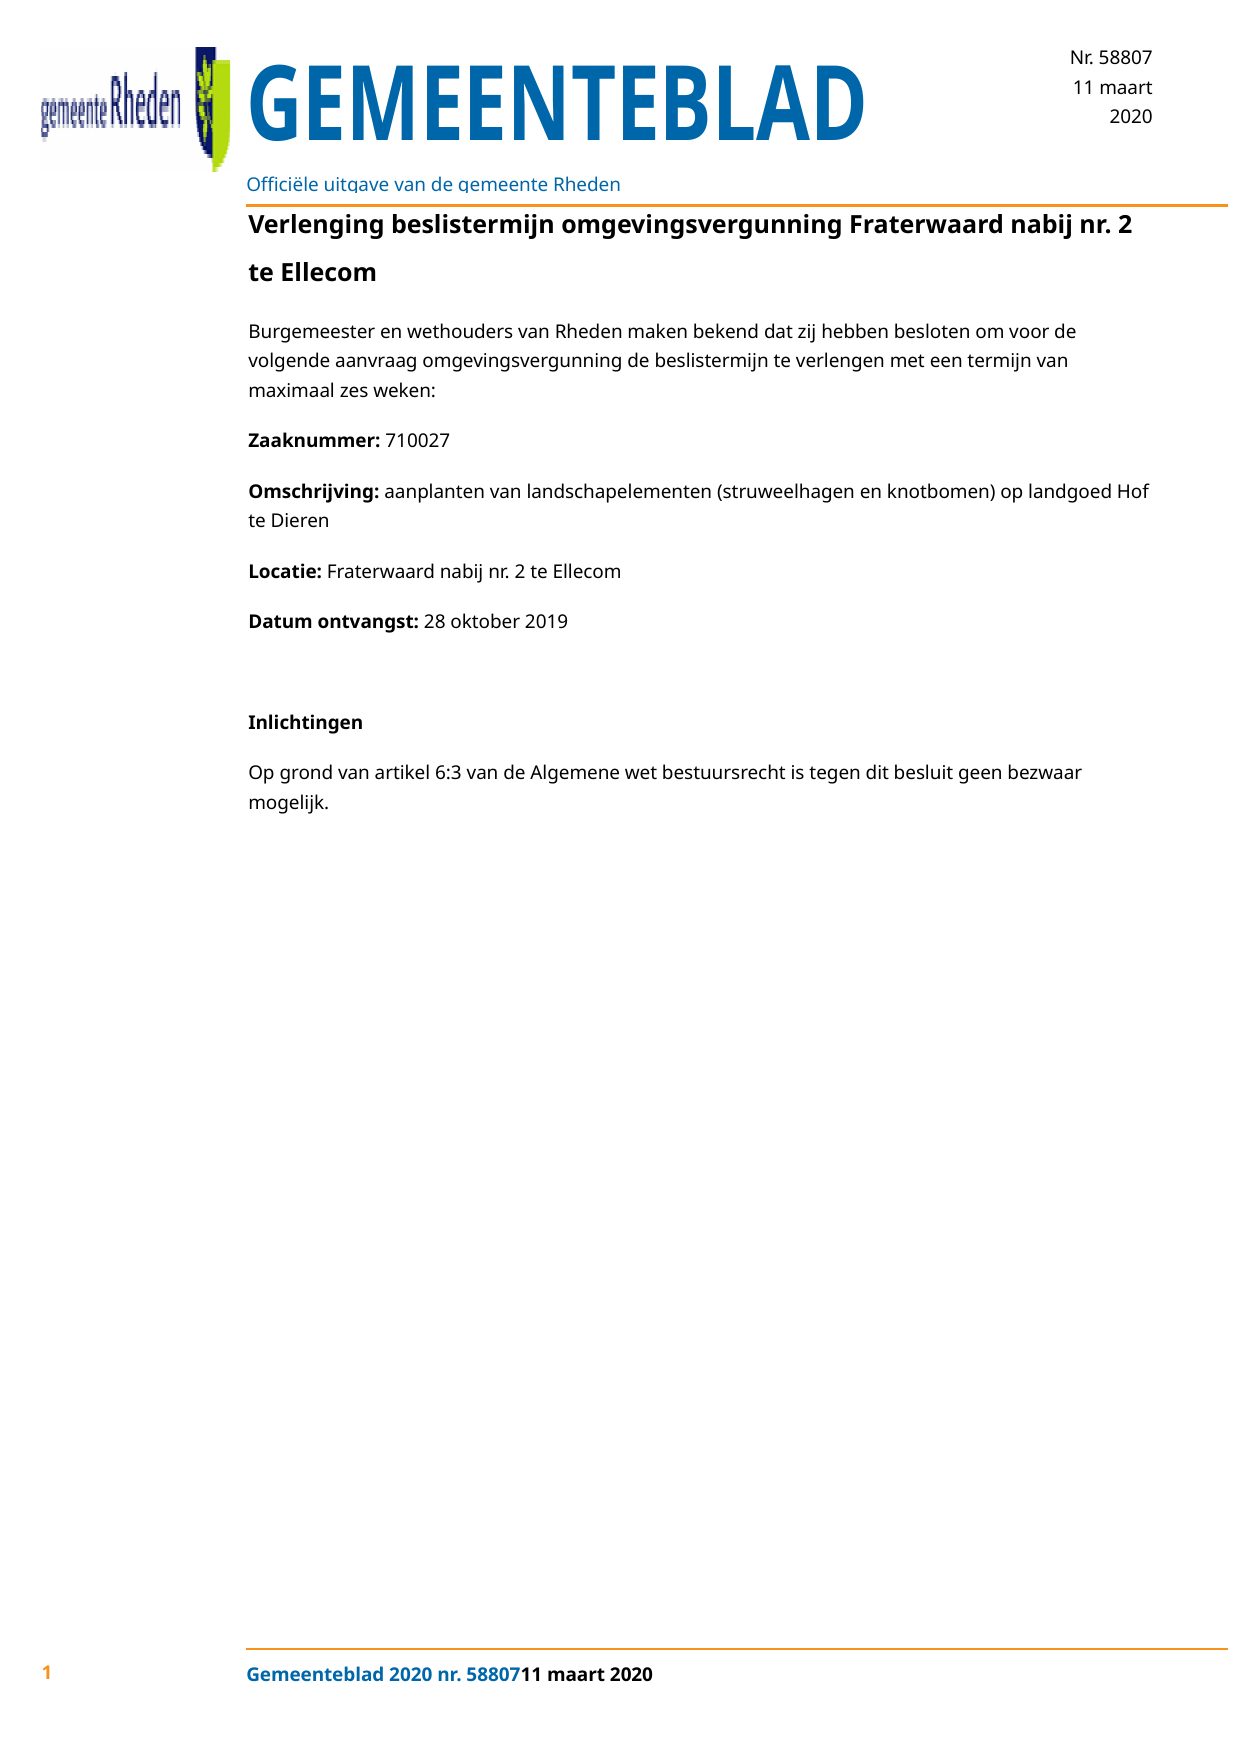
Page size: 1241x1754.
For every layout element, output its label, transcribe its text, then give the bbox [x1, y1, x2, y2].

text Inlichtingen [248, 709, 1152, 735]
text Zaaknummer: 710027 [248, 427, 1152, 453]
text Omschrijving: aanplanten van landschapelementen (struweelhagen en knotbomen) op landgoed Hof te Dieren [248, 478, 1152, 533]
text Locatie: Fraterwaard nabij nr. 2 te Ellecom [248, 558, 1152, 584]
text Op grond van artikel 6:3 van de Algemene wet bestuursrecht is tegen dit besluit geen bezwaar mogelijk. [248, 759, 1152, 815]
picture [41, 47, 231, 172]
text Verlenging beslistermijn omgevingsvergunning Fraterwaard nabij nr. 2 te Ellecom [248, 207, 1152, 288]
text Datum ontvangst: 28 oktober 2019 [248, 608, 1152, 634]
text Burgemeester en wethouders van Rheden maken bekend dat zij hebben besloten om voor de volgende aanvraag omgevingsvergunning de beslistermijn te verlengen met een termijn van maximaal zes weken: [248, 318, 1152, 403]
